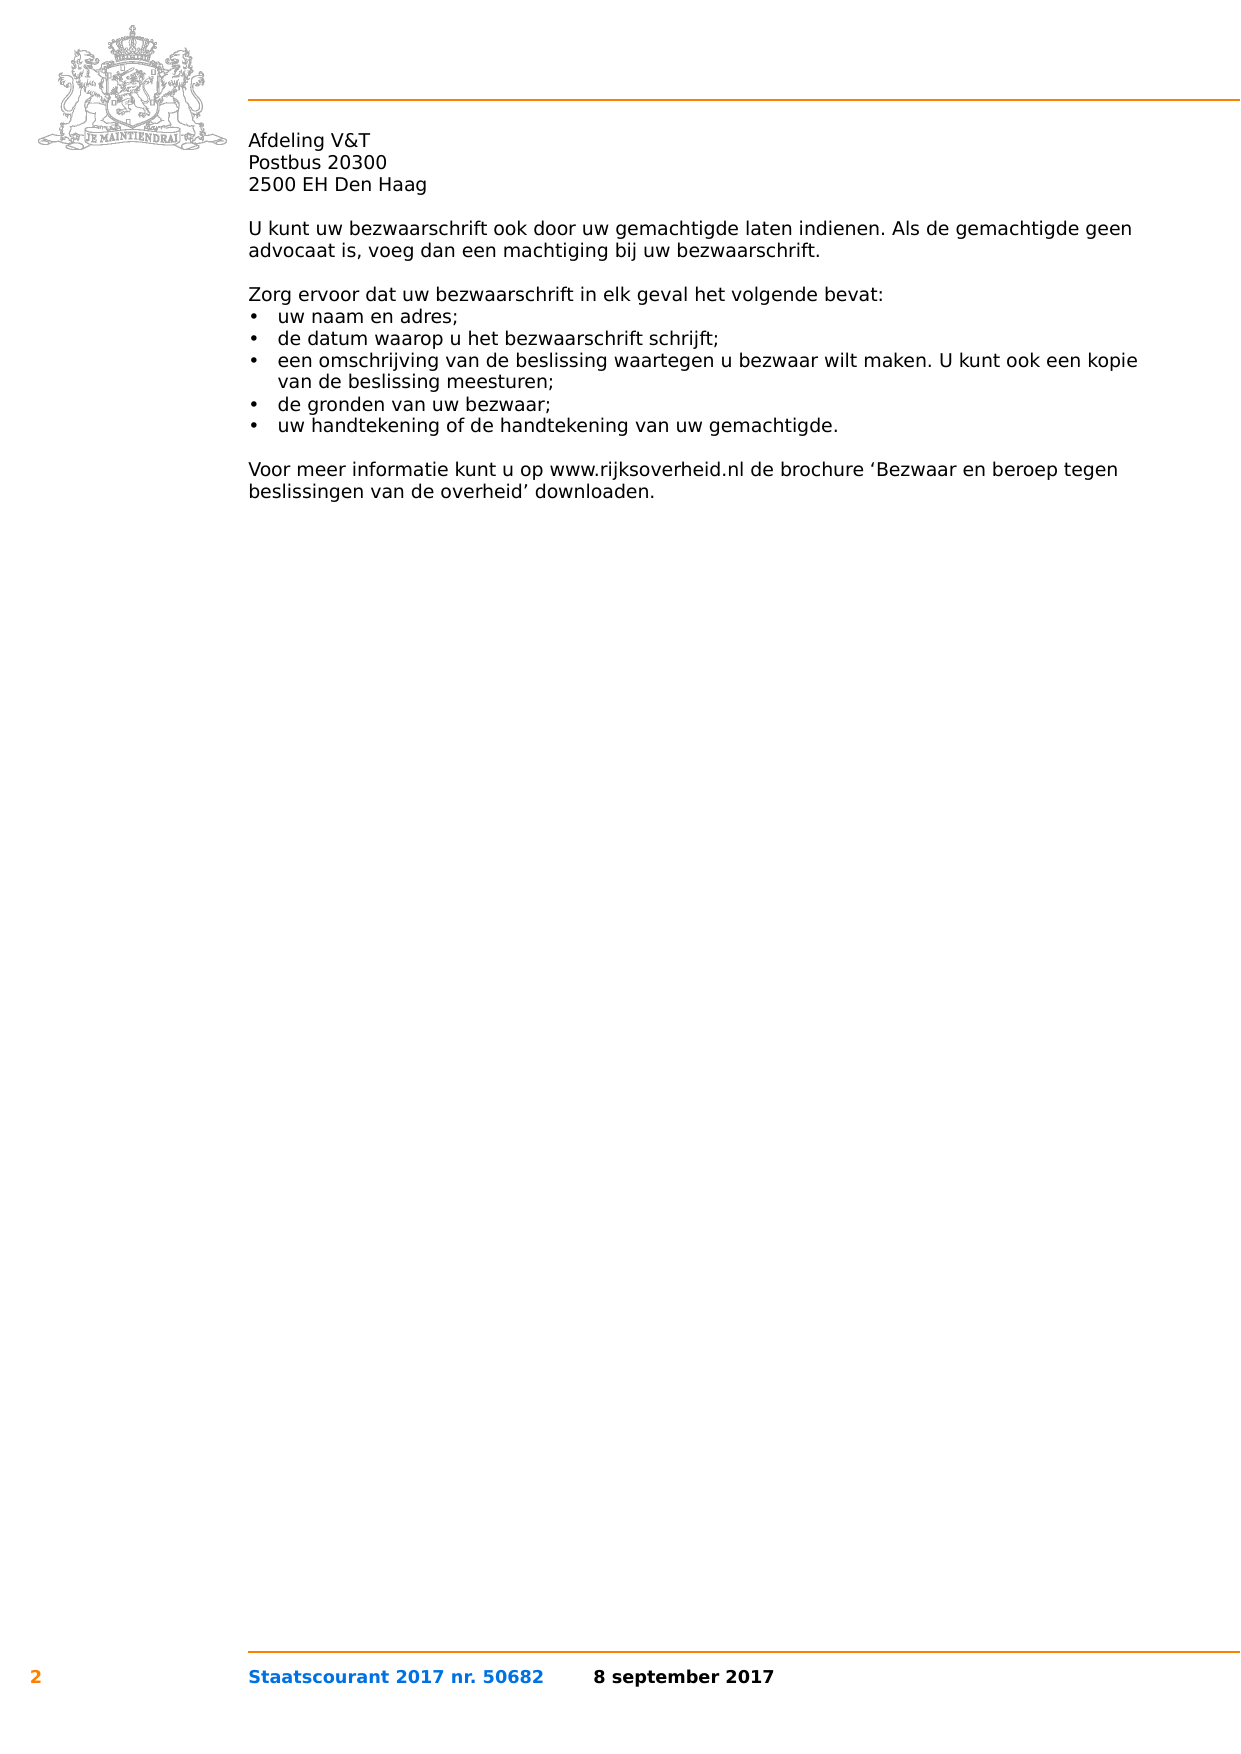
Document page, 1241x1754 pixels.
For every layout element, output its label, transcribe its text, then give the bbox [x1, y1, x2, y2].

text • de datum waarop u het bezwaarschrift schrijft; [248, 327, 1163, 349]
text • uw naam en adres; [248, 306, 1163, 327]
text U kunt uw bezwaarschrift ook door uw gemachtigde laten indienen. Als de gemachtigde geen advocaat is, voeg dan een machtiging bij uw bezwaarschrift. [248, 218, 1163, 262]
text Zorg ervoor dat uw bezwaarschrift in elk geval het volgende bevat: [248, 283, 1163, 306]
text 2500 EH Den Haag [248, 174, 1163, 196]
picture [38, 25, 227, 150]
text Voor meer informatie kunt u op www.rijksoverheid.nl de brochure ‘Bezwaar en beroep tegen beslissingen van de overheid’ downloaden. [248, 459, 1163, 503]
text • de gronden van uw bezwaar; [248, 393, 1163, 415]
text Afdeling V&T [248, 130, 1163, 152]
text Postbus 20300 [248, 152, 1163, 174]
text • een omschrijving van de beslissing waartegen u bezwaar wilt maken. U kunt ook een kopie van de beslissing meesturen; [248, 349, 1163, 393]
text • uw handtekening of de handtekening van uw gemachtigde. [248, 415, 1163, 437]
